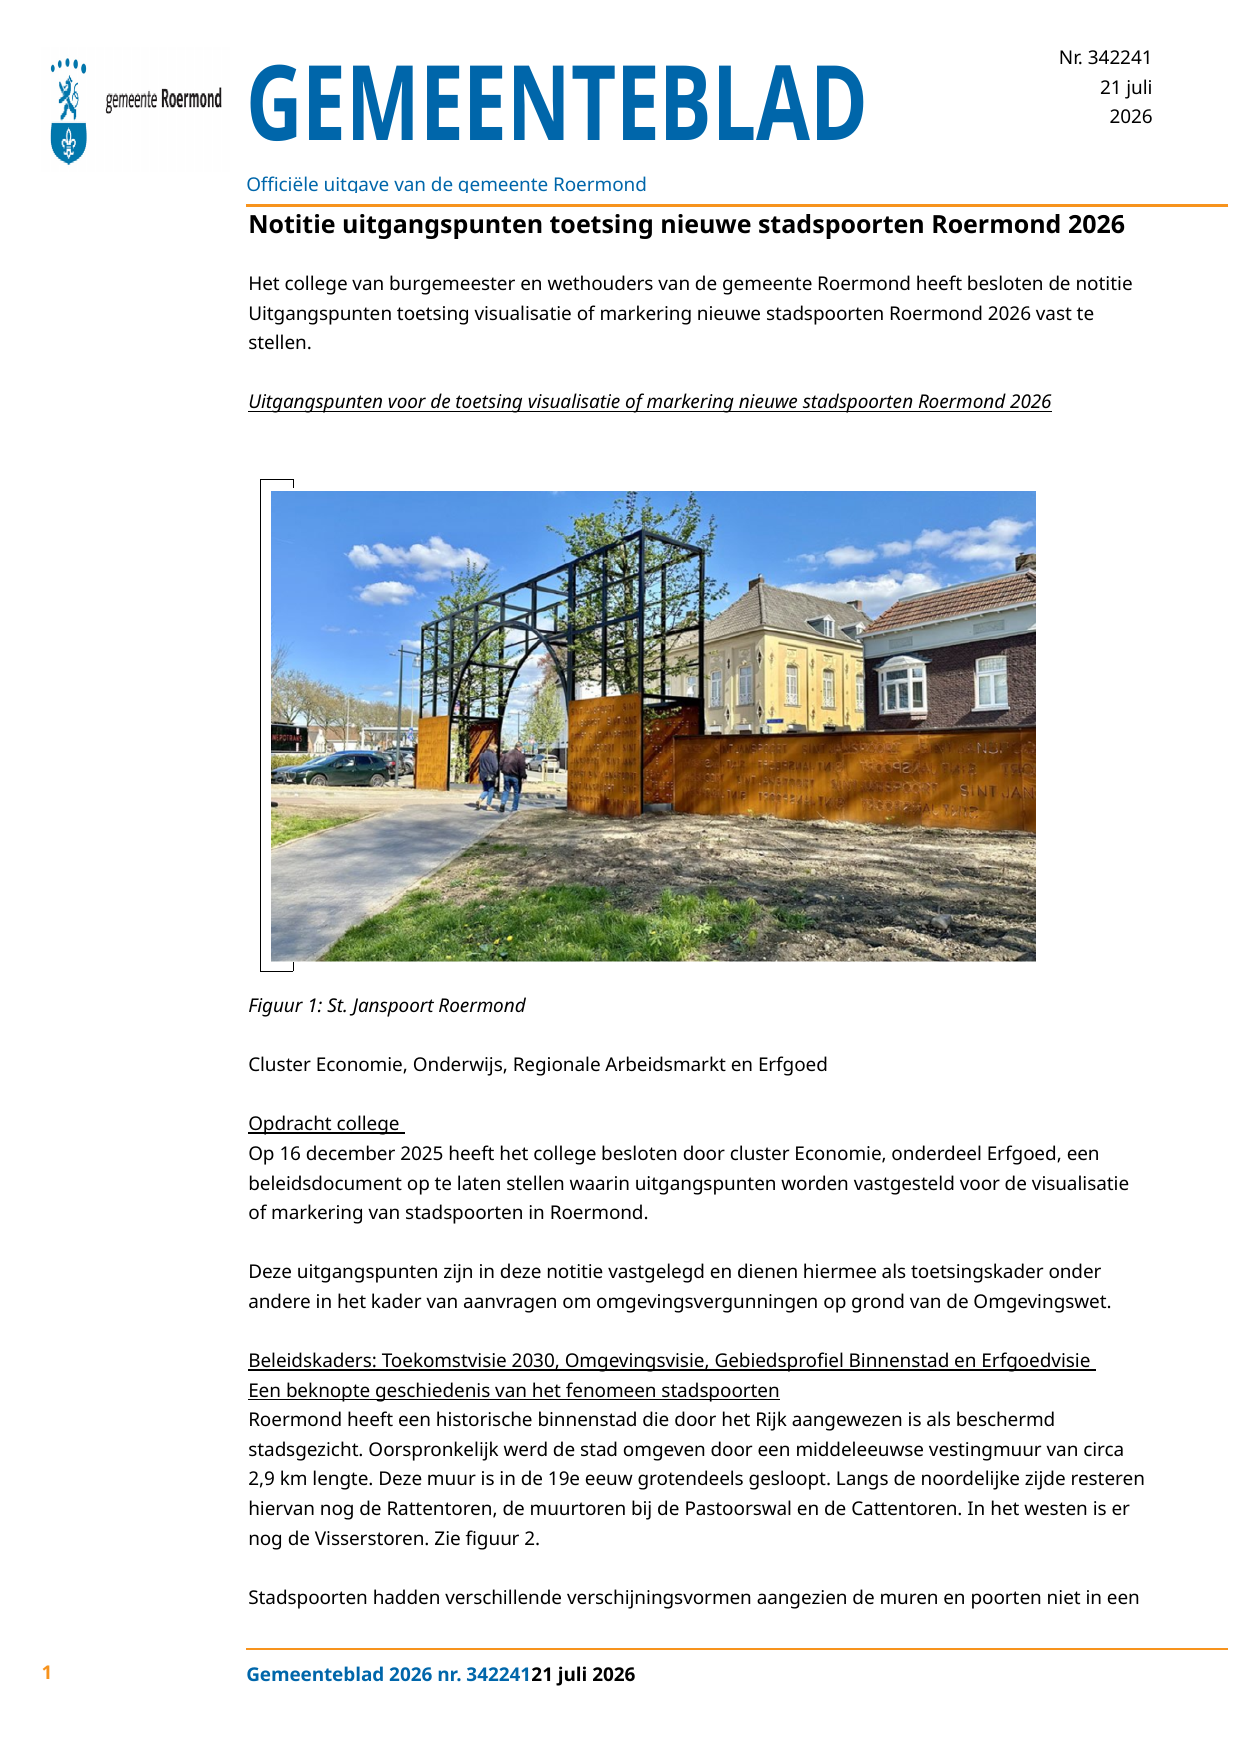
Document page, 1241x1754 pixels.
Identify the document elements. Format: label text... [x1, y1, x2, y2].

text Opdracht college [248, 1111, 1152, 1136]
text Uitgangspunten voor de toetsing visualisatie of markering nieuwe stadspoorten Roermond 2026 [248, 389, 1152, 414]
text Stadspoorten hadden verschillende verschijningsvormen aangezien de muren en poorten niet in een [248, 1584, 1152, 1610]
text Beleidskaders: Toekomstvisie 2030, Omgevingsvisie, Gebiedsprofiel Binnenstad en Erfgoedvisie [248, 1347, 1152, 1373]
text Op 16 december 2025 heeft het college besloten door cluster Economie, onderdeel Erfgoed, een beleidsdocument op te laten stellen waarin uitgangspunten worden vastgesteld voor de visualisatie of markering van stadspoorten in Roermond. [248, 1140, 1152, 1225]
text Notitie uitgangspunten toetsing nieuwe stadspoorten Roermond 2026 [248, 207, 1152, 241]
text Het college van burgemeester en wethouders van de gemeente Roermond heeft besloten de notitie Uitgangspunten toetsing visualisatie of markering nieuwe stadspoorten Roermond 2026 vast te stellen. [248, 270, 1152, 355]
text Roermond heeft een historische binnenstad die door het Rijk aangewezen is als beschermd stadsgezicht. Oorspronkelijk werd de stad omgeven door een middeleeuwse vestingmuur van circa 2,9 km lengte. Deze muur is in de 19e eeuw grotendeels gesloopt. Langs de noordelijke zijde resteren hiervan nog de Rattentoren, de muurtoren bij de Pastoorswal en de Cattentoren. In het westen is er nog de Visserstoren. Zie figuur 2. [248, 1406, 1152, 1551]
picture [41, 47, 231, 172]
text Een beknopte geschiedenis van het fenomeen stadspoorten [248, 1377, 1152, 1403]
text Figuur 1: St. Janspoort Roermond [248, 992, 1152, 1018]
text Cluster Economie, Onderwijs, Regionale Arbeidsmarkt en Erfgoed [248, 1051, 1152, 1077]
text Deze uitgangspunten zijn in deze notitie vastgelegd en dienen hiermee als toetsingskader onder andere in het kader van aanvragen om omgevingsvergunningen op grond van de Omgevingswet. [248, 1258, 1152, 1314]
picture [268, 488, 1037, 962]
